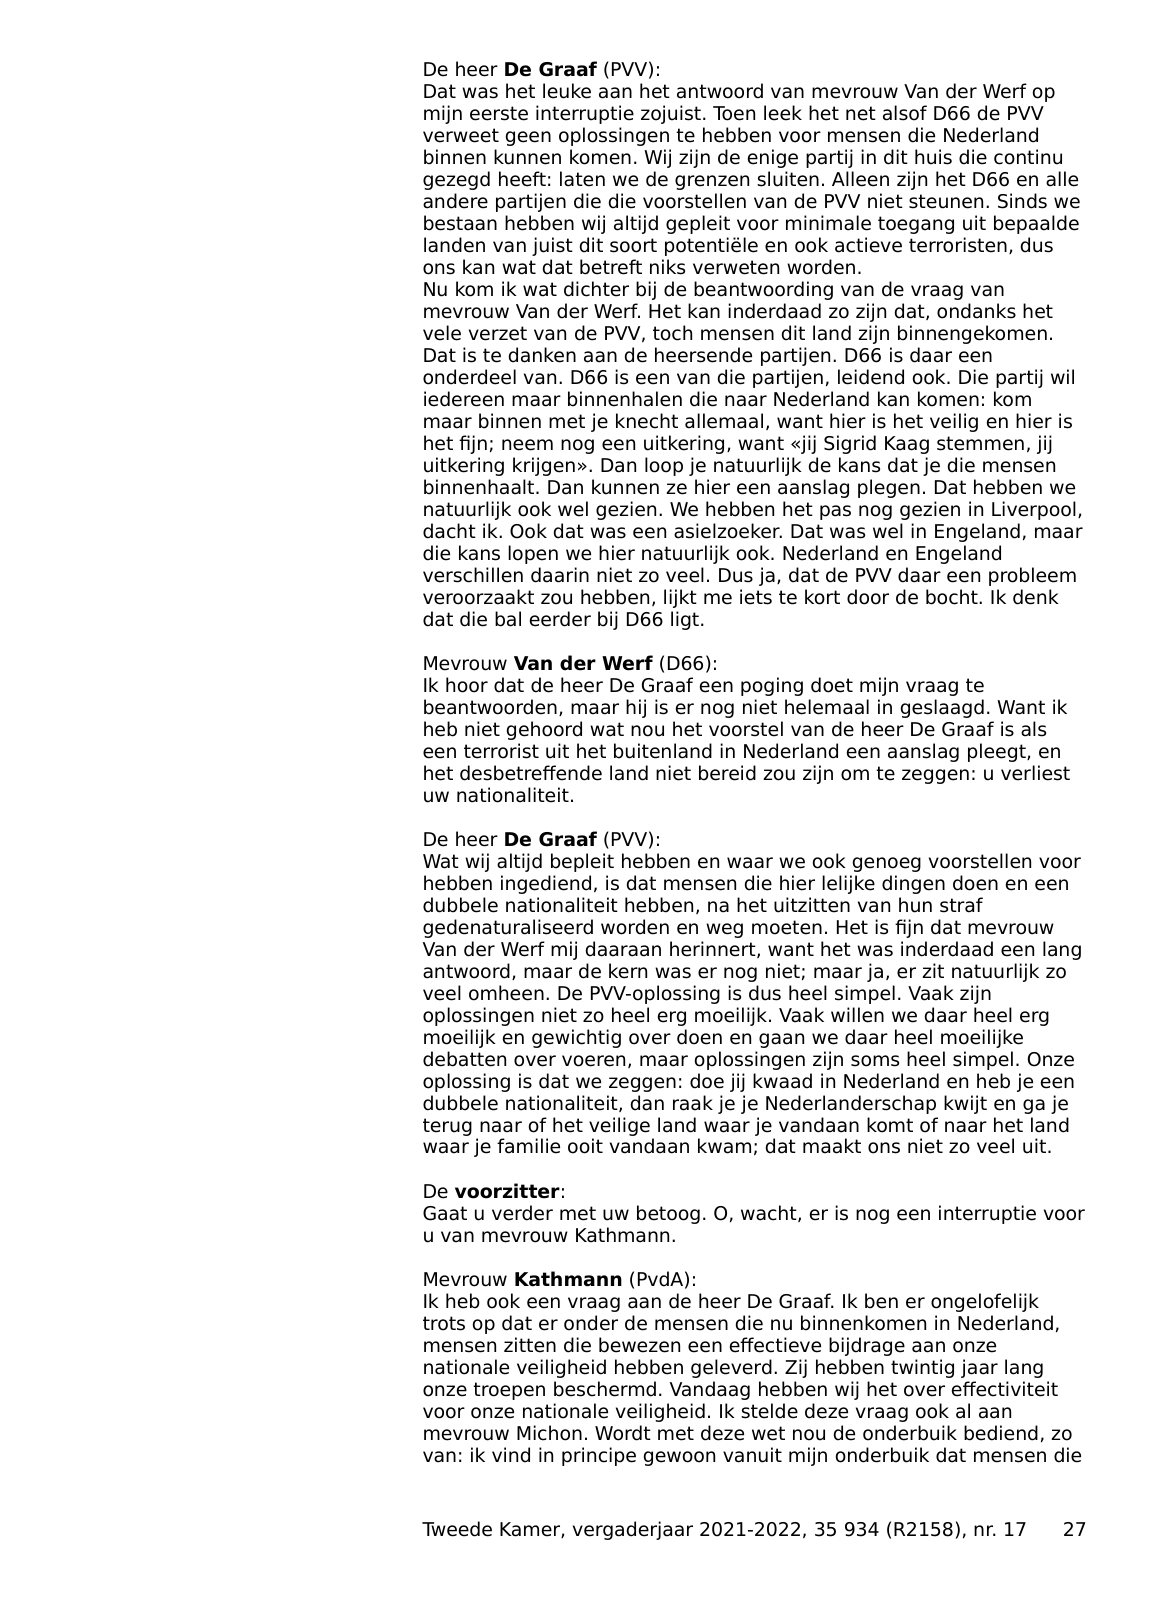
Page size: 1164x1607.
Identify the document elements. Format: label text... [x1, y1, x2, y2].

text Mevrouw Kathmann (PvdA): [422, 1269, 1087, 1291]
text Ik hoor dat de heer De Graaf een poging doet mijn vraag te beantwoorden, maar hij is er nog niet helemaal in geslaagd. Want ik heb niet gehoord wat nou het voorstel van de heer De Graaf is als een terrorist uit het buitenland in Nederland een aanslag pleegt, en het desbetreffende land niet bereid zou zijn om te zeggen: u verliest uw nationaliteit. [422, 675, 1087, 807]
text Mevrouw Van der Werf (D66): [422, 653, 1087, 675]
text Nu kom ik wat dichter bij de beantwoording van de vraag van mevrouw Van der Werf. Het kan inderdaad zo zijn dat, ondanks het vele verzet van de PVV, toch mensen dit land zijn binnengekomen. Dat is te danken aan de heersende partijen. D66 is daar een onderdeel van. D66 is een van die partijen, leidend ook. Die partij wil iedereen maar binnenhalen die naar Nederland kan komen: kom maar binnen met je knecht allemaal, want hier is het veilig en hier is het fijn; neem nog een uitkering, want «jij Sigrid Kaag stemmen, jij uitkering krijgen». Dan loop je natuurlijk de kans dat je die mensen binnenhaalt. Dan kunnen ze hier een aanslag plegen. Dat hebben we natuurlijk ook wel gezien. We hebben het pas nog gezien in Liverpool, dacht ik. Ook dat was een asielzoeker. Dat was wel in Engeland, maar die kans lopen we hier natuurlijk ook. Nederland en Engeland verschillen daarin niet zo veel. Dus ja, dat de PVV daar een probleem veroorzaakt zou hebben, lijkt me iets te kort door de bocht. Ik denk dat die bal eerder bij D66 ligt. [422, 279, 1087, 631]
text Ik heb ook een vraag aan de heer De Graaf. Ik ben er ongelofelijk trots op dat er onder de mensen die nu binnenkomen in Nederland, mensen zitten die bewezen een effectieve bijdrage aan onze nationale veiligheid hebben geleverd. Zij hebben twintig jaar lang onze troepen beschermd. Vandaag hebben wij het over effectiviteit voor onze nationale veiligheid. Ik stelde deze vraag ook al aan mevrouw Michon. Wordt met deze wet nou de onderbuik bediend, zo van: ik vind in principe gewoon vanuit mijn onderbuik dat mensen die [422, 1291, 1087, 1467]
text De voorzitter: [422, 1181, 1087, 1203]
text Dat was het leuke aan het antwoord van mevrouw Van der Werf op mijn eerste interruptie zojuist. Toen leek het net alsof D66 de PVV verweet geen oplossingen te hebben voor mensen die Nederland binnen kunnen komen. Wij zijn de enige partij in dit huis die continu gezegd heeft: laten we de grenzen sluiten. Alleen zijn het D66 en alle andere partijen die die voorstellen van de PVV niet steunen. Sinds we bestaan hebben wij altijd gepleit voor minimale toegang uit bepaalde landen van juist dit soort potentiële en ook actieve terroristen, dus ons kan wat dat betreft niks verweten worden. [422, 81, 1087, 279]
text De heer De Graaf (PVV): [422, 829, 1087, 851]
text Wat wij altijd bepleit hebben en waar we ook genoeg voorstellen voor hebben ingediend, is dat mensen die hier lelijke dingen doen en een dubbele nationaliteit hebben, na het uitzitten van hun straf gedenaturaliseerd worden en weg moeten. Het is fijn dat mevrouw Van der Werf mij daaraan herinnert, want het was inderdaad een lang antwoord, maar de kern was er nog niet; maar ja, er zit natuurlijk zo veel omheen. De PVV-oplossing is dus heel simpel. Vaak zijn oplossingen niet zo heel erg moeilijk. Vaak willen we daar heel erg moeilijk en gewichtig over doen en gaan we daar heel moeilijke debatten over voeren, maar oplossingen zijn soms heel simpel. Onze oplossing is dat we zeggen: doe jij kwaad in Nederland en heb je een dubbele nationaliteit, dan raak je je Nederlanderschap kwijt en ga je terug naar of het veilige land waar je vandaan komt of naar het land waar je familie ooit vandaan kwam; dat maakt ons niet zo veel uit. [422, 851, 1087, 1158]
text De heer De Graaf (PVV): [422, 59, 1087, 81]
text Gaat u verder met uw betoog. O, wacht, er is nog een interruptie voor u van mevrouw Kathmann. [422, 1203, 1087, 1247]
